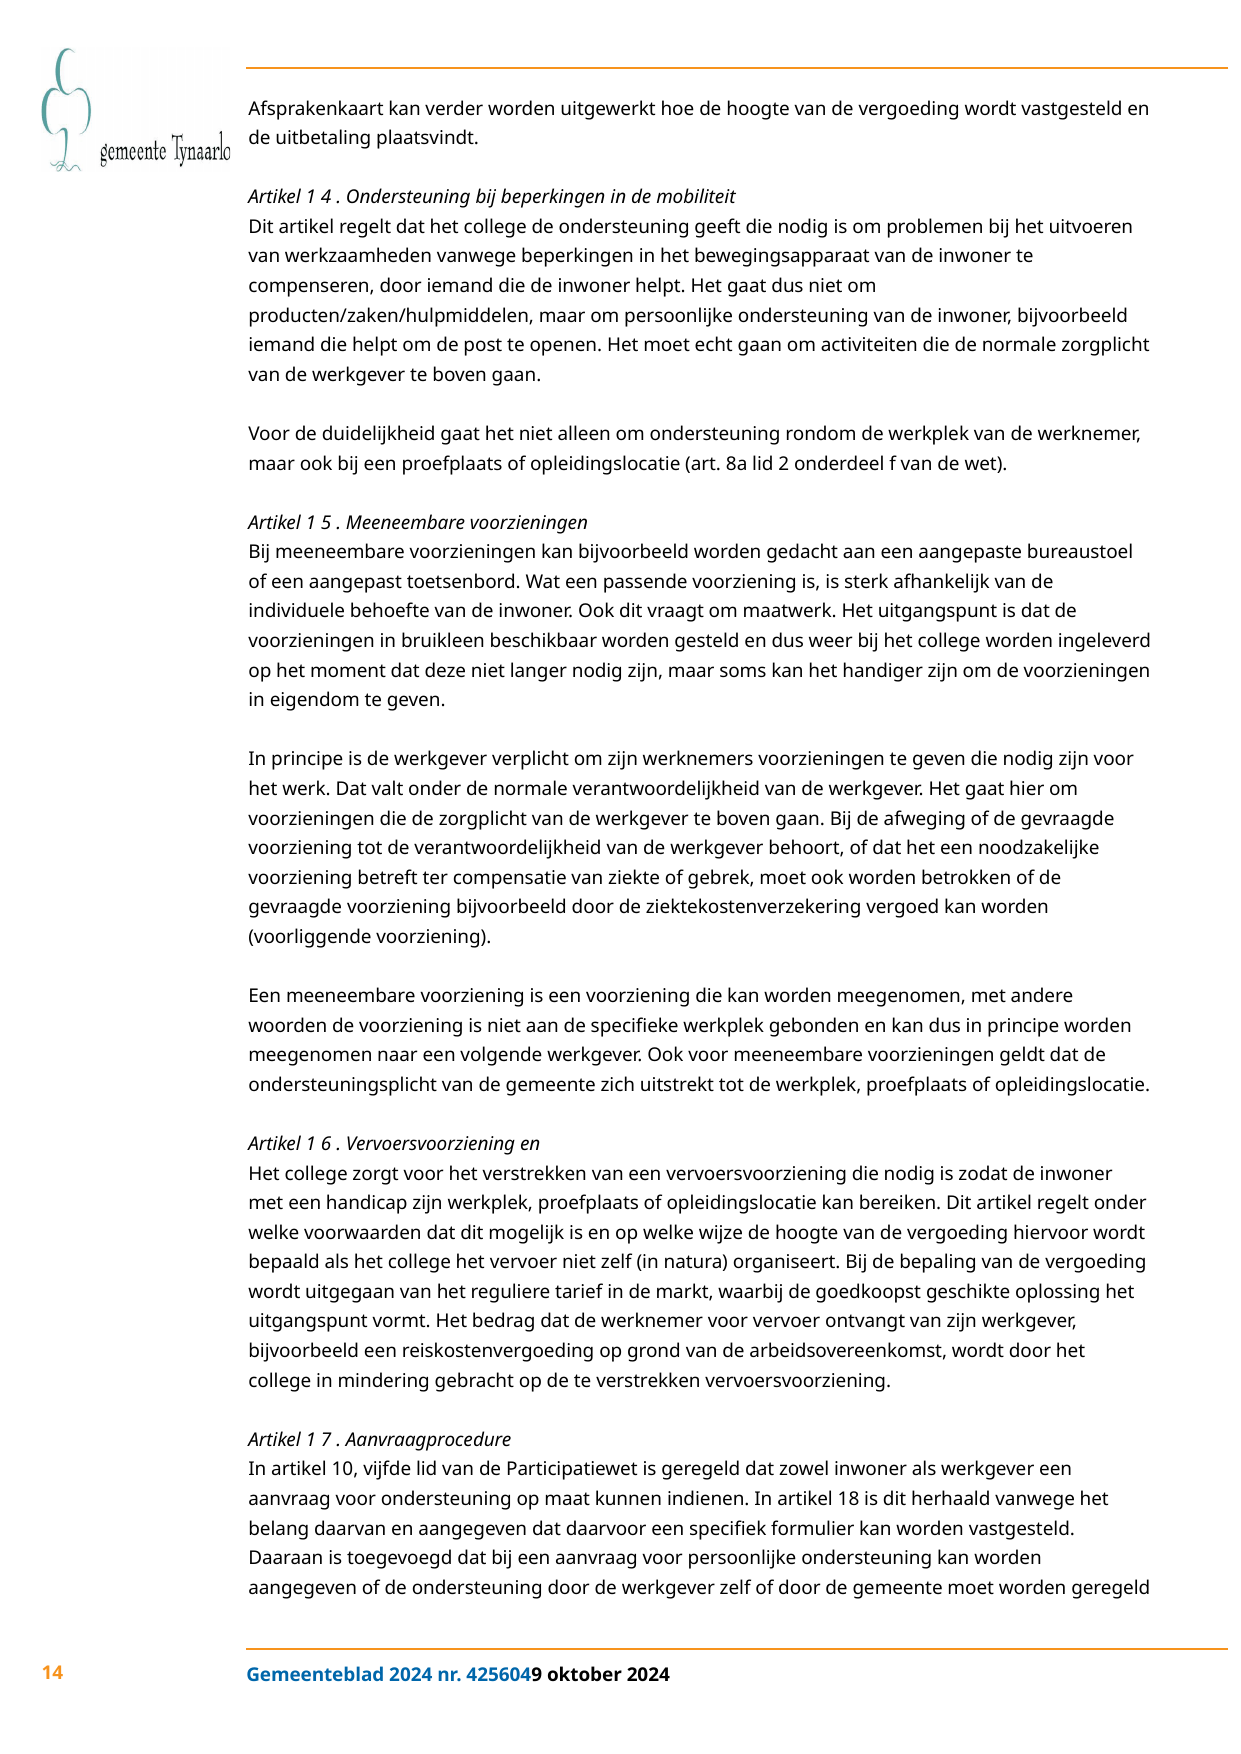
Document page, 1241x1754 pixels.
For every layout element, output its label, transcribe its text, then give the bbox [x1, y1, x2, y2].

text Artikel 1 5 . Meeneembare voorzieningen [248, 509, 1152, 535]
text In artikel 10, vijfde lid van de Participatiewet is geregeld dat zowel inwoner als werkgever een aanvraag voor ondersteuning op maat kunnen indienen. In artikel 18 is dit herhaald vanwege het belang daarvan en aangegeven dat daarvoor een specifiek formulier kan worden vastgesteld. Daaraan is toegevoegd dat bij een aanvraag voor persoonlijke ondersteuning kan worden aangegeven of de ondersteuning door de werkgever zelf of door de gemeente moet worden geregeld [248, 1456, 1152, 1600]
text In principe is de werkgever verplicht om zijn werknemers voorzieningen te geven die nodig zijn voor het werk. Dat valt onder de normale verantwoordelijkheid van de werkgever. Het gaat hier om voorzieningen die de zorgplicht van de werkgever te boven gaan. Bij de afweging of de gevraagde voorziening tot de verantwoordelijkheid van de werkgever behoort, of dat het een noodzakelijke voorziening betreft ter compensatie van ziekte of gebrek, moet ook worden betrokken of de gevraagde voorziening bijvoorbeeld door de ziektekostenverzekering vergoed kan worden (voorliggende voorziening). [248, 746, 1152, 949]
text Het college zorgt voor het verstrekken van een vervoersvoorziening die nodig is zodat de inwoner met een handicap zijn werkplek, proefplaats of opleidingslocatie kan bereiken. Dit artikel regelt onder welke voorwaarden dat dit mogelijk is en op welke wijze de hoogte van de vergoeding hiervoor wordt bepaald als het college het vervoer niet zelf (in natura) organiseert. Bij de bepaling van de vergoeding wordt uitgegaan van het reguliere tarief in de markt, waarbij de goedkoopst geschikte oplossing het uitgangspunt vormt. Het bedrag dat de werknemer voor vervoer ontvangt van zijn werkgever, bijvoorbeeld een reiskostenvergoeding op grond van de arbeidsovereenkomst, wordt door het college in mindering gebracht op de te verstrekken vervoersvoorziening. [248, 1160, 1152, 1393]
text Afsprakenkaart kan verder worden uitgewerkt hoe de hoogte van de vergoeding wordt vastgesteld en de uitbetaling plaatsvindt. [248, 95, 1152, 150]
text Artikel 1 7 . Aanvraagprocedure [248, 1426, 1152, 1452]
text Artikel 1 6 . Vervoersvoorziening en [248, 1130, 1152, 1156]
picture [41, 47, 231, 172]
text Dit artikel regelt dat het college de ondersteuning geeft die nodig is om problemen bij het uitvoeren van werkzaamheden vanwege beperkingen in het bewegingsapparaat van de inwoner te compenseren, door iemand die de inwoner helpt. Het gaat dus niet om producten/zaken/hulpmiddelen, maar om persoonlijke ondersteuning van de inwoner, bijvoorbeeld iemand die helpt om de post te openen. Het moet echt gaan om activiteiten die de normale zorgplicht van de werkgever te boven gaan. [248, 213, 1152, 387]
text Een meeneembare voorziening is een voorziening die kan worden meegenomen, met andere woorden de voorziening is niet aan de specifieke werkplek gebonden en kan dus in principe worden meegenomen naar een volgende werkgever. Ook voor meeneembare voorzieningen geldt dat de ondersteuningsplicht van de gemeente zich uitstrekt tot de werkplek, proefplaats of opleidingslocatie. [248, 982, 1152, 1097]
text Artikel 1 4 . Ondersteuning bij beperkingen in de mobiliteit [248, 183, 1152, 209]
text Bij meeneembare voorzieningen kan bijvoorbeeld worden gedacht aan een aangepaste bureaustoel of een aangepast toetsenbord. Wat een passende voorziening is, is sterk afhankelijk van de individuele behoefte van de inwoner. Ook dit vraagt om maatwerk. Het uitgangspunt is dat de voorzieningen in bruikleen beschikbaar worden gesteld en dus weer bij het college worden ingeleverd op het moment dat deze niet langer nodig zijn, maar soms kan het handiger zijn om de voorzieningen in eigendom te geven. [248, 538, 1152, 712]
text Voor de duidelijkheid gaat het niet alleen om ondersteuning rondom de werkplek van de werknemer, maar ook bij een proefplaats of opleidingslocatie (art. 8a lid 2 onderdeel f van de wet). [248, 420, 1152, 476]
